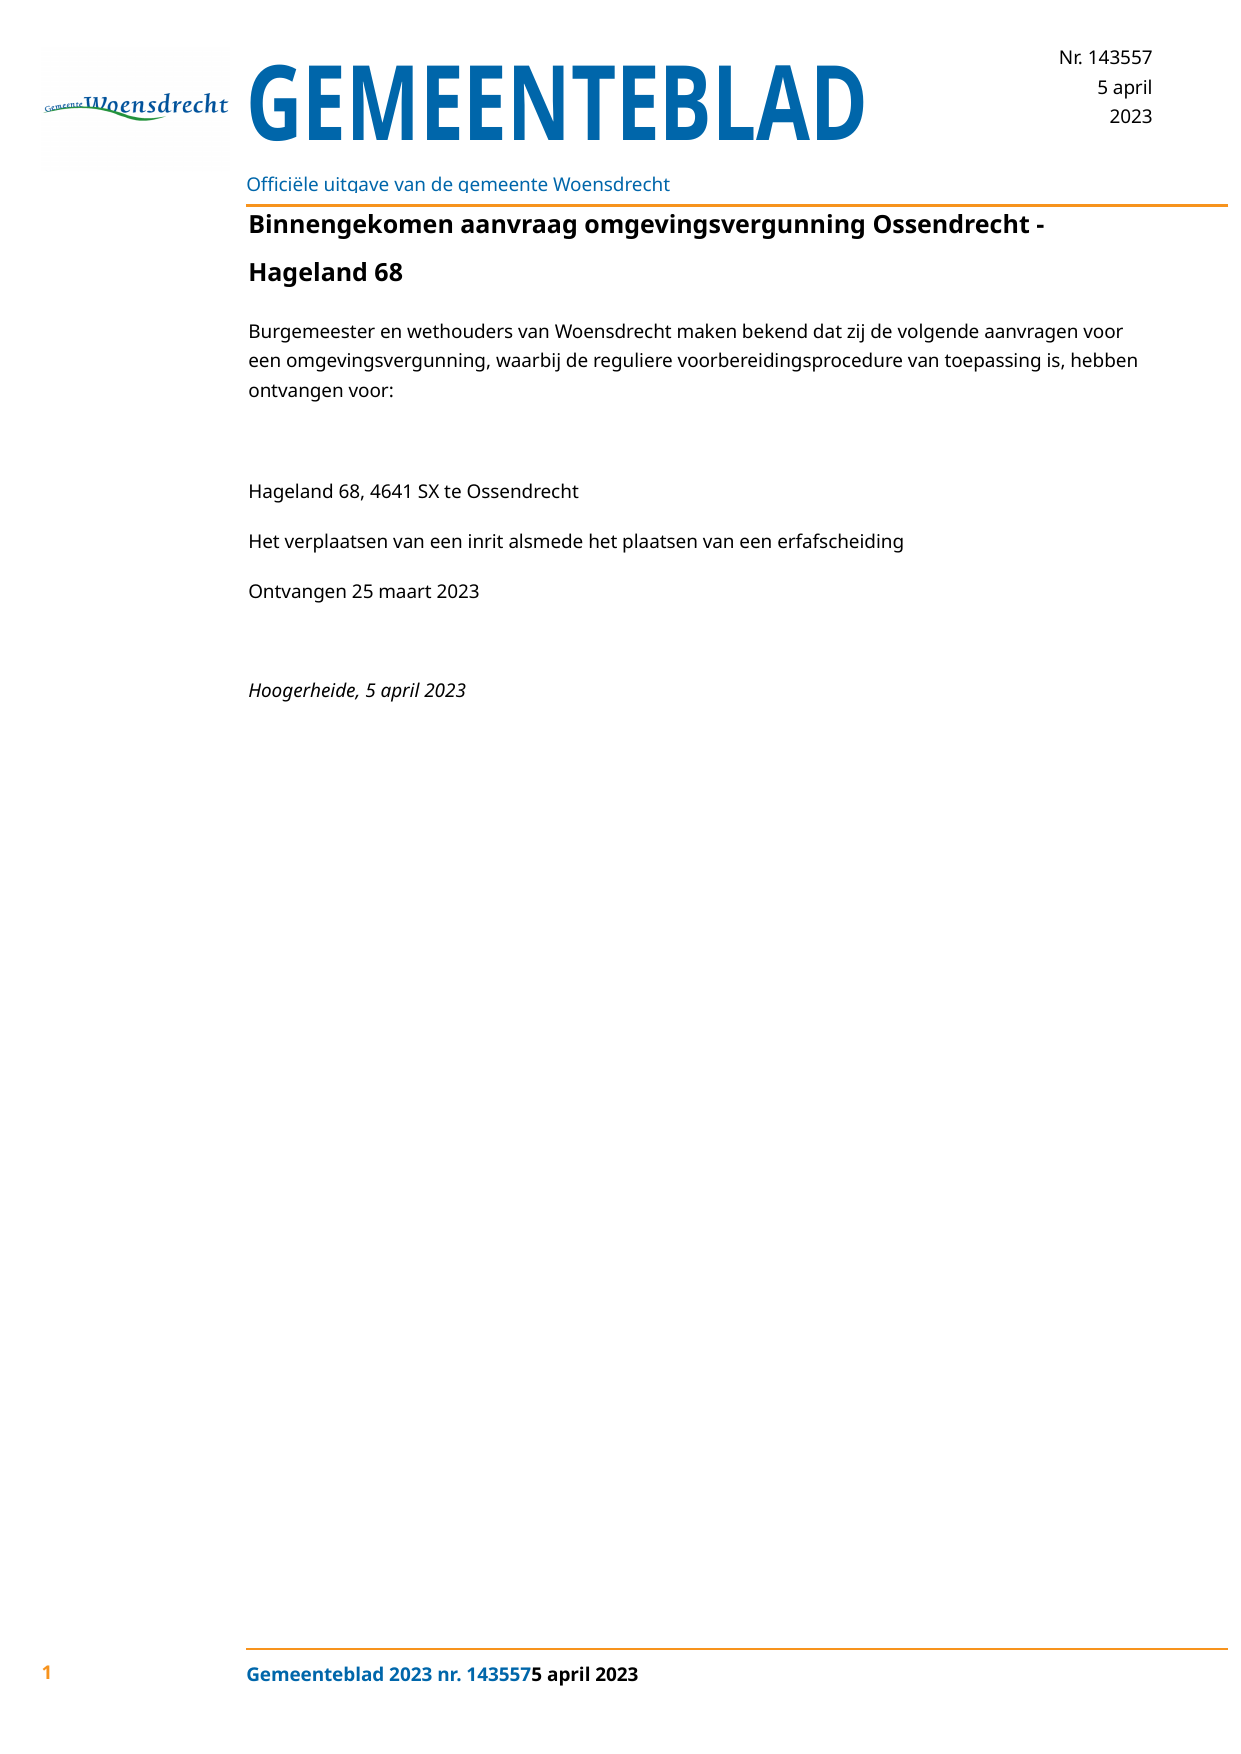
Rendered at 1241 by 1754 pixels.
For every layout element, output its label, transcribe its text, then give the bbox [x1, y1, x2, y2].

text Ontvangen 25 maart 2023 [248, 579, 1152, 604]
text Burgemeester en wethouders van Woensdrecht maken bekend dat zij de volgende aanvragen voor een omgevingsvergunning, waarbij de reguliere voorbereidingsprocedure van toepassing is, hebben ontvangen voor: [248, 318, 1152, 403]
text Binnengekomen aanvraag omgevingsvergunning Ossendrecht - Hageland 68 [248, 207, 1152, 288]
text Hageland 68, 4641 SX te Ossendrecht [248, 478, 1152, 504]
picture [41, 47, 231, 172]
text Het verplaatsen van een inrit alsmede het plaatsen van een erfafscheiding [248, 528, 1152, 554]
text Hoogerheide, 5 april 2023 [248, 677, 1152, 703]
